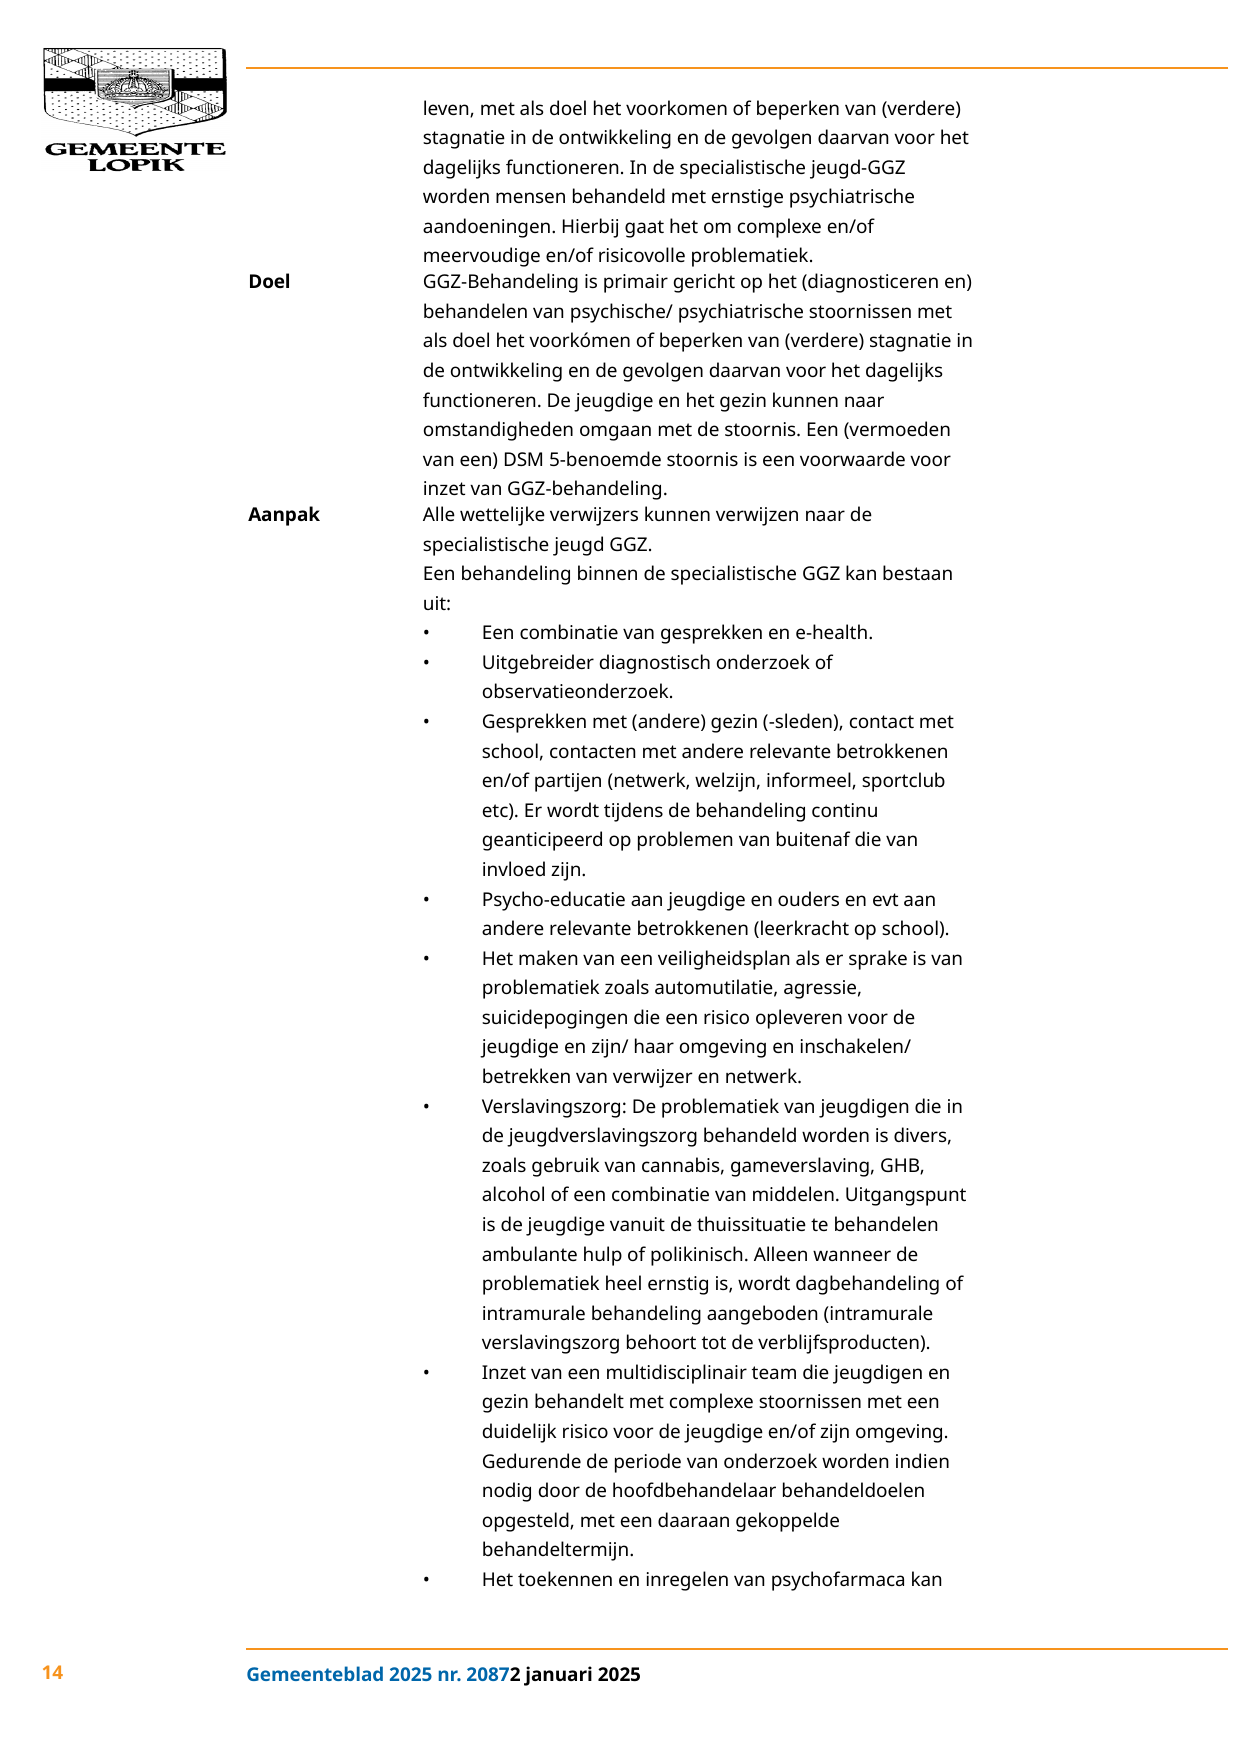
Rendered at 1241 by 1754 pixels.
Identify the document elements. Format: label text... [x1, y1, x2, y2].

table_cell Alle wettelijke verwijzers kunnen verwijzen naar de specialistische jeugd GGZ. Een behandeling binnen de specialistische GGZ kan bestaan uit: Een combinatie van gesprekken en e-health. Uitgebreider diagnostisch onderzoek of observatieonderzoek. Gesprekken met (andere) gezin (-sleden), contact met school, contacten met andere relevante betrokkenen en/of partijen (netwerk, welzijn, informeel, sportclub etc). Er wordt tijdens de behandeling continu geanticipeerd op problemen van buitenaf die van invloed zijn. Psycho-educatie aan jeugdige en ouders en evt aan andere relevante betrokkenen (leerkracht op school). Het maken van een veiligheidsplan als er sprake is van problematiek zoals automutilatie, agressie, suicidepogingen die een risico opleveren voor de jeugdige en zijn/ haar omgeving en inschakelen/ betrekken van verwijzer en netwerk. Verslavingszorg: De problematiek van jeugdigen die in de jeugdverslavingszorg behandeld worden is divers, zoals gebruik van cannabis, gameverslaving, GHB, alcohol of een combinatie van middelen. Uitgangspunt is de jeugdige vanuit de thuissituatie te behandelen ambulante hulp of polikinisch. Alleen wanneer de problematiek heel ernstig is, wordt dagbehandeling of intramurale behandeling aangeboden (intramurale verslavingszorg behoort tot de verblijfsproducten). Inzet van een multidisciplinair team die jeugdigen en gezin behandelt met complexe stoornissen met een duidelijk risico voor de jeugdige en/of zijn omgeving. Gedurende de periode van onderzoek worden indien nodig door de hoofdbehandelaar behandeldoelen opgesteld, met een daaraan gekoppelde behandeltermijn. Het toekennen en inregelen van psychofarmaca kan [423, 501, 977, 1592]
table_cell Aanpak [248, 501, 423, 1592]
table_cell Doel [248, 269, 423, 501]
table_cell leven, met als doel het voorkomen of beperken van (verdere) stagnatie in de ontwikkeling en de gevolgen daarvan voor het dagelijks functioneren. In de specialistische jeugd-GGZ worden mensen behandeld met ernstige psychiatrische aandoeningen. Hierbij gaat het om complexe en/of meervoudige en/of risicovolle problematiek. [423, 95, 977, 268]
table_cell [248, 95, 423, 268]
picture [41, 47, 231, 172]
table_cell GGZ-Behandeling is primair gericht op het (diagnosticeren en) behandelen van psychische/ psychiatrische stoornissen met als doel het voorkómen of beperken van (verdere) stagnatie in de ontwikkeling en de gevolgen daarvan voor het dagelijks functioneren. De jeugdige en het gezin kunnen naar omstandigheden omgaan met de stoornis. Een (vermoeden van een) DSM 5-benoemde stoornis is een voorwaarde voor inzet van GGZ-behandeling. [423, 269, 977, 501]
